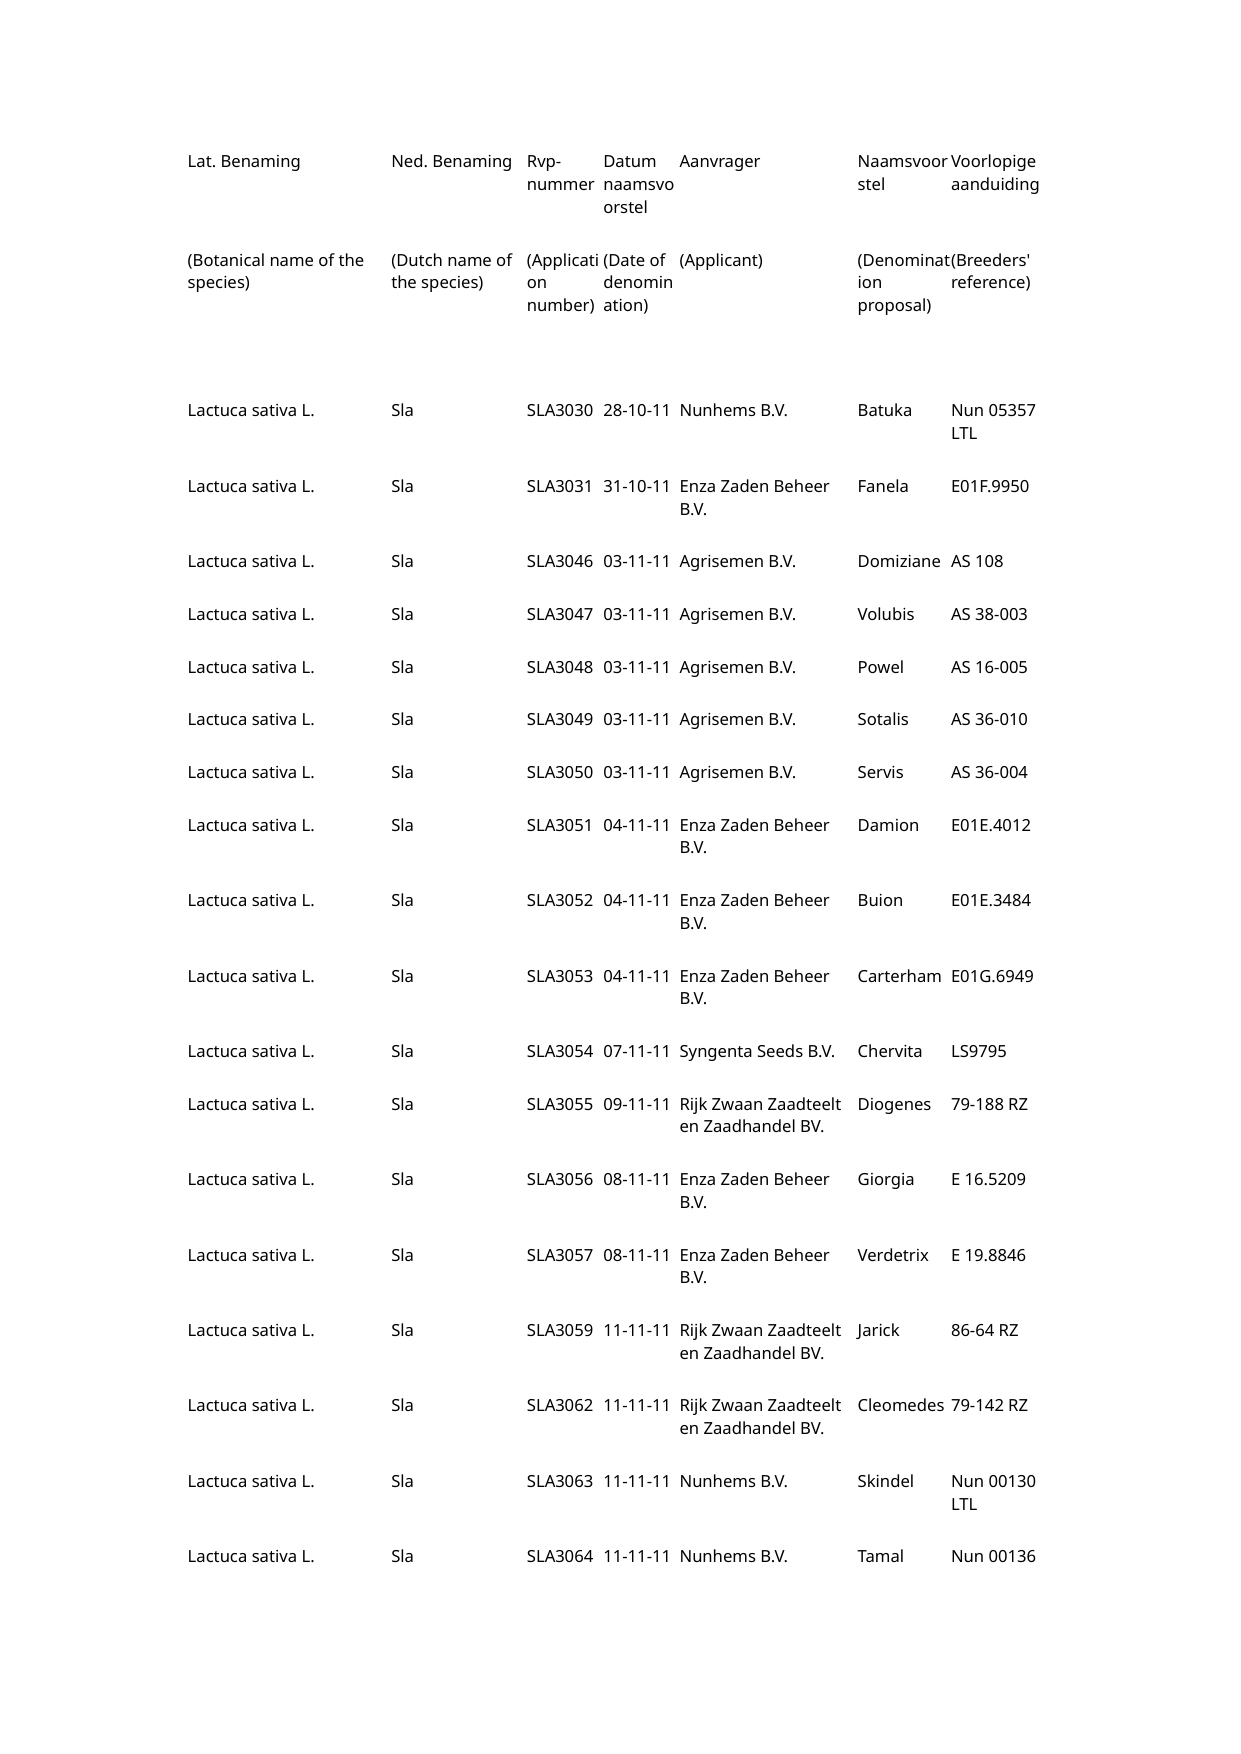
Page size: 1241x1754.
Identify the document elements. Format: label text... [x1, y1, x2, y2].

table_cell SLA3056 [527, 1168, 603, 1243]
table_cell Lactuca sativa L. [188, 1243, 391, 1318]
table_cell Sla [391, 889, 527, 964]
table_cell Skindel [858, 1469, 951, 1545]
table_cell E01E.3484 [951, 889, 1053, 964]
table_cell SLA3055 [527, 1092, 603, 1168]
table_cell Sla [391, 964, 527, 1039]
table_cell Enza Zaden Beheer B.V. [679, 813, 857, 889]
table_cell [679, 346, 857, 399]
table_cell SLA3059 [527, 1319, 603, 1394]
table_cell Lactuca sativa L. [188, 399, 391, 474]
table_cell (Applicant) [679, 248, 857, 346]
table_cell Servis [858, 761, 951, 813]
table_cell Batuka [858, 399, 951, 474]
table_cell [188, 346, 391, 399]
table_cell Lactuca sativa L. [188, 813, 391, 889]
table_cell 03-11-11 [603, 550, 679, 602]
table_cell 28-10-11 [603, 399, 679, 474]
table_cell Sotalis [858, 708, 951, 761]
table_cell Lactuca sativa L. [188, 1545, 391, 1597]
table_cell Lactuca sativa L. [188, 1469, 391, 1545]
table_cell SLA3057 [527, 1243, 603, 1318]
table_cell Sla [391, 550, 527, 602]
table_cell SLA3031 [527, 474, 603, 550]
table_cell 79-188 RZ [951, 1092, 1053, 1168]
table_cell Sla [391, 1040, 527, 1092]
table_cell Lactuca sativa L. [188, 550, 391, 602]
table_cell E 16.5209 [951, 1168, 1053, 1243]
table_cell Lactuca sativa L. [188, 1168, 391, 1243]
table_cell 79-142 RZ [951, 1394, 1053, 1469]
table_cell Tamal [858, 1545, 951, 1597]
table_cell 07-11-11 [603, 1040, 679, 1092]
table_cell Sla [391, 474, 527, 550]
table_cell Agrisemen B.V. [679, 761, 857, 813]
table_cell SLA3047 [527, 603, 603, 655]
table_cell Lactuca sativa L. [188, 603, 391, 655]
table_cell Lactuca sativa L. [188, 474, 391, 550]
table_cell 11-11-11 [603, 1319, 679, 1394]
table_cell E 19.8846 [951, 1243, 1053, 1318]
table_cell SLA3064 [527, 1545, 603, 1597]
table_cell Enza Zaden Beheer B.V. [679, 889, 857, 964]
table_cell AS 16-005 [951, 655, 1053, 708]
table_cell 03-11-11 [603, 655, 679, 708]
table_cell Lactuca sativa L. [188, 889, 391, 964]
table_cell (Dutch name of the species) [391, 248, 527, 346]
table_cell Volubis [858, 603, 951, 655]
table_cell Powel [858, 655, 951, 708]
table_header Voorlopige aanduiding [951, 150, 1053, 248]
table_cell Sla [391, 1469, 527, 1545]
table_cell Sla [391, 708, 527, 761]
table_cell Nunhems B.V. [679, 1545, 857, 1597]
table_cell SLA3063 [527, 1469, 603, 1545]
table_cell 08-11-11 [603, 1243, 679, 1318]
table_header Datum naamsvoorstel [603, 150, 679, 248]
table_cell Lactuca sativa L. [188, 655, 391, 708]
table_cell SLA3049 [527, 708, 603, 761]
table_cell (Application number) [527, 248, 603, 346]
table_cell Sla [391, 1319, 527, 1394]
table_cell SLA3051 [527, 813, 603, 889]
table_cell (Breeders' reference) [951, 248, 1053, 346]
table_cell 03-11-11 [603, 708, 679, 761]
table_cell SLA3050 [527, 761, 603, 813]
table_cell Agrisemen B.V. [679, 655, 857, 708]
table_cell Lactuca sativa L. [188, 1394, 391, 1469]
table_cell Lactuca sativa L. [188, 1040, 391, 1092]
table_cell SLA3062 [527, 1394, 603, 1469]
table_cell LS9795 [951, 1040, 1053, 1092]
table_cell AS 36-004 [951, 761, 1053, 813]
table_cell Diogenes [858, 1092, 951, 1168]
table_cell Sla [391, 1092, 527, 1168]
table_cell Fanela [858, 474, 951, 550]
table_cell [603, 346, 679, 399]
table_cell Lactuca sativa L. [188, 964, 391, 1039]
table_cell Jarick [858, 1319, 951, 1394]
table_cell 11-11-11 [603, 1394, 679, 1469]
table_cell E01G.6949 [951, 964, 1053, 1039]
table_cell Rijk Zwaan Zaadteelt en Zaadhandel BV. [679, 1319, 857, 1394]
table_cell Sla [391, 655, 527, 708]
table_cell SLA3048 [527, 655, 603, 708]
table_cell Sla [391, 1243, 527, 1318]
table_cell AS 38-003 [951, 603, 1053, 655]
table_cell SLA3030 [527, 399, 603, 474]
table_cell AS 36-010 [951, 708, 1053, 761]
table_cell Sla [391, 1394, 527, 1469]
table_cell Lactuca sativa L. [188, 708, 391, 761]
table_cell (Denomination proposal) [858, 248, 951, 346]
table_cell Agrisemen B.V. [679, 603, 857, 655]
table_cell SLA3046 [527, 550, 603, 602]
table_cell Enza Zaden Beheer B.V. [679, 1168, 857, 1243]
table_cell 11-11-11 [603, 1545, 679, 1597]
table_cell Domiziane [858, 550, 951, 602]
table_cell 31-10-11 [603, 474, 679, 550]
table_cell 03-11-11 [603, 603, 679, 655]
table_header Rvp-nummer [527, 150, 603, 248]
table_cell Sla [391, 761, 527, 813]
table_header Ned. Benaming [391, 150, 527, 248]
table_cell SLA3054 [527, 1040, 603, 1092]
table_cell [391, 346, 527, 399]
table_cell Agrisemen B.V. [679, 550, 857, 602]
table_cell Agrisemen B.V. [679, 708, 857, 761]
table_cell Sla [391, 1545, 527, 1597]
table_cell Giorgia [858, 1168, 951, 1243]
table_cell [951, 346, 1053, 399]
table_cell Enza Zaden Beheer B.V. [679, 474, 857, 550]
table_cell 08-11-11 [603, 1168, 679, 1243]
table_cell Cleomedes [858, 1394, 951, 1469]
table_cell [858, 346, 951, 399]
table_cell Lactuca sativa L. [188, 1319, 391, 1394]
table_cell Nunhems B.V. [679, 1469, 857, 1545]
table_cell (Botanical name of the species) [188, 248, 391, 346]
table_cell Lactuca sativa L. [188, 761, 391, 813]
table_cell E01F.9950 [951, 474, 1053, 550]
table_header Lat. Benaming [188, 150, 391, 248]
table_cell Nunhems B.V. [679, 399, 857, 474]
table_cell Lactuca sativa L. [188, 1092, 391, 1168]
table_cell SLA3052 [527, 889, 603, 964]
table_cell Sla [391, 603, 527, 655]
table_cell Sla [391, 1168, 527, 1243]
table_cell E01E.4012 [951, 813, 1053, 889]
table_cell 86-64 RZ [951, 1319, 1053, 1394]
table_cell (Date of denomination) [603, 248, 679, 346]
table_cell 04-11-11 [603, 964, 679, 1039]
table_header Naamsvoorstel [858, 150, 951, 248]
table_cell Sla [391, 399, 527, 474]
table_cell Rijk Zwaan Zaadteelt en Zaadhandel BV. [679, 1394, 857, 1469]
table_cell Buion [858, 889, 951, 964]
table_cell Nun 00136 [951, 1545, 1053, 1597]
table_cell Chervita [858, 1040, 951, 1092]
table_cell SLA3053 [527, 964, 603, 1039]
table_cell 04-11-11 [603, 813, 679, 889]
table_cell 09-11-11 [603, 1092, 679, 1168]
table_cell [527, 346, 603, 399]
table_cell Damion [858, 813, 951, 889]
table_cell Nun 00130 LTL [951, 1469, 1053, 1545]
table_cell 11-11-11 [603, 1469, 679, 1545]
table_cell 03-11-11 [603, 761, 679, 813]
table_cell Carterham [858, 964, 951, 1039]
table_cell Sla [391, 813, 527, 889]
table_cell Nun 05357 LTL [951, 399, 1053, 474]
table_cell Rijk Zwaan Zaadteelt en Zaadhandel BV. [679, 1092, 857, 1168]
table_cell Enza Zaden Beheer B.V. [679, 1243, 857, 1318]
table_cell AS 108 [951, 550, 1053, 602]
table_cell Syngenta Seeds B.V. [679, 1040, 857, 1092]
table_cell 04-11-11 [603, 889, 679, 964]
table_header Aanvrager [679, 150, 857, 248]
table_cell Enza Zaden Beheer B.V. [679, 964, 857, 1039]
table_cell Verdetrix [858, 1243, 951, 1318]
